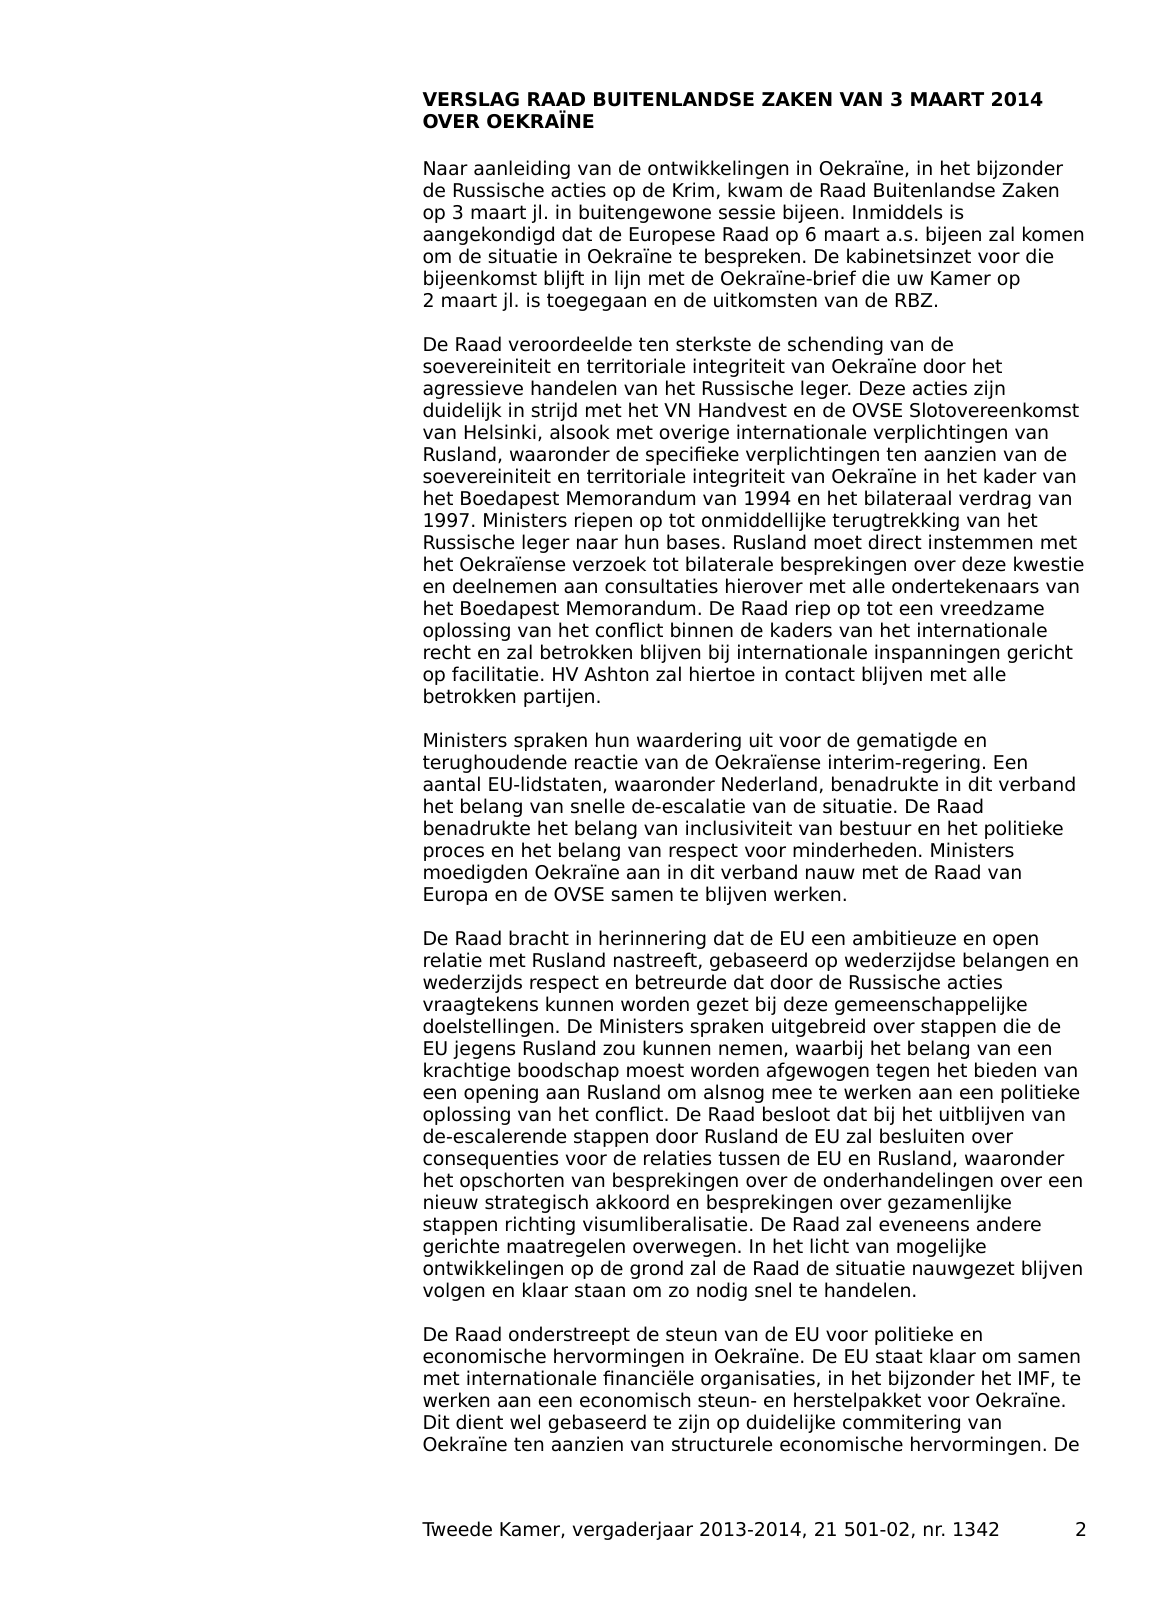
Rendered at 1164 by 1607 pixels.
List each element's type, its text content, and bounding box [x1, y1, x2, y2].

text Ministers spraken hun waardering uit voor de gematigde en terughoudende reactie van de Oekraïense interim-regering. Een aantal EU-lidstaten, waaronder Nederland, benadrukte in dit verband het belang van snelle de-escalatie van de situatie. De Raad benadrukte het belang van inclusiviteit van bestuur en het politieke proces en het belang van respect voor minderheden. Ministers moedigden Oekraïne aan in dit verband nauw met de Raad van Europa en de OVSE samen te blijven werken. [422, 730, 1087, 906]
text De Raad onderstreept de steun van de EU voor politieke en economische hervormingen in Oekraïne. De EU staat klaar om samen met internationale financiële organisaties, in het bijzonder het IMF, te werken aan een economisch steun- en herstelpakket voor Oekraïne. Dit dient wel gebaseerd te zijn op duidelijke commitering van Oekraïne ten aanzien van structurele economische hervormingen. De [422, 1324, 1087, 1456]
text De Raad veroordeelde ten sterkste de schending van de soevereiniteit en territoriale integriteit van Oekraïne door het agressieve handelen van het Russische leger. Deze acties zijn duidelijk in strijd met het VN Handvest en de OVSE Slotovereenkomst van Helsinki, alsook met overige internationale verplichtingen van Rusland, waaronder de specifieke verplichtingen ten aanzien van de soevereiniteit en territoriale integriteit van Oekraïne in het kader van het Boedapest Memorandum van 1994 en het bilateraal verdrag van 1997. Ministers riepen op tot onmiddellijke terugtrekking van het Russische leger naar hun bases. Rusland moet direct instemmen met het Oekraïense verzoek tot bilaterale besprekingen over deze kwestie en deelnemen aan consultaties hierover met alle ondertekenaars van het Boedapest Memorandum. De Raad riep op tot een vreedzame oplossing van het conflict binnen de kaders van het internationale recht en zal betrokken blijven bij internationale inspanningen gericht op facilitatie. HV Ashton zal hiertoe in contact blijven met alle betrokken partijen. [422, 334, 1087, 708]
text De Raad bracht in herinnering dat de EU een ambitieuze en open relatie met Rusland nastreeft, gebaseerd op wederzijdse belangen en wederzijds respect en betreurde dat door de Russische acties vraagtekens kunnen worden gezet bij deze gemeenschappelijke doelstellingen. De Ministers spraken uitgebreid over stappen die de EU jegens Rusland zou kunnen nemen, waarbij het belang van een krachtige boodschap moest worden afgewogen tegen het bieden van een opening aan Rusland om alsnog mee te werken aan een politieke oplossing van het conflict. De Raad besloot dat bij het uitblijven van de-escalerende stappen door Rusland de EU zal besluiten over consequenties voor de relaties tussen de EU en Rusland, waaronder het opschorten van besprekingen over de onderhandelingen over een nieuw strategisch akkoord en besprekingen over gezamenlijke stappen richting visumliberalisatie. De Raad zal eveneens andere gerichte maatregelen overwegen. In het licht van mogelijke ontwikkelingen op de grond zal de Raad de situatie nauwgezet blijven volgen en klaar staan om zo nodig snel te handelen. [422, 928, 1087, 1302]
text Naar aanleiding van de ontwikkelingen in Oekraïne, in het bijzonder de Russische acties op de Krim, kwam de Raad Buitenlandse Zaken op 3 maart jl. in buitengewone sessie bijeen. Inmiddels is aangekondigd dat de Europese Raad op 6 maart a.s. bijeen zal komen om de situatie in Oekraïne te bespreken. De kabinetsinzet voor die bijeenkomst blijft in lijn met de Oekraïne-brief die uw Kamer op 2 maart jl. is toegegaan en de uitkomsten van de RBZ. [422, 158, 1087, 312]
subtitle VERSLAG RAAD BUITENLANDSE ZAKEN VAN 3 MAART 2014 OVER OEKRAÏNE [422, 89, 1087, 133]
